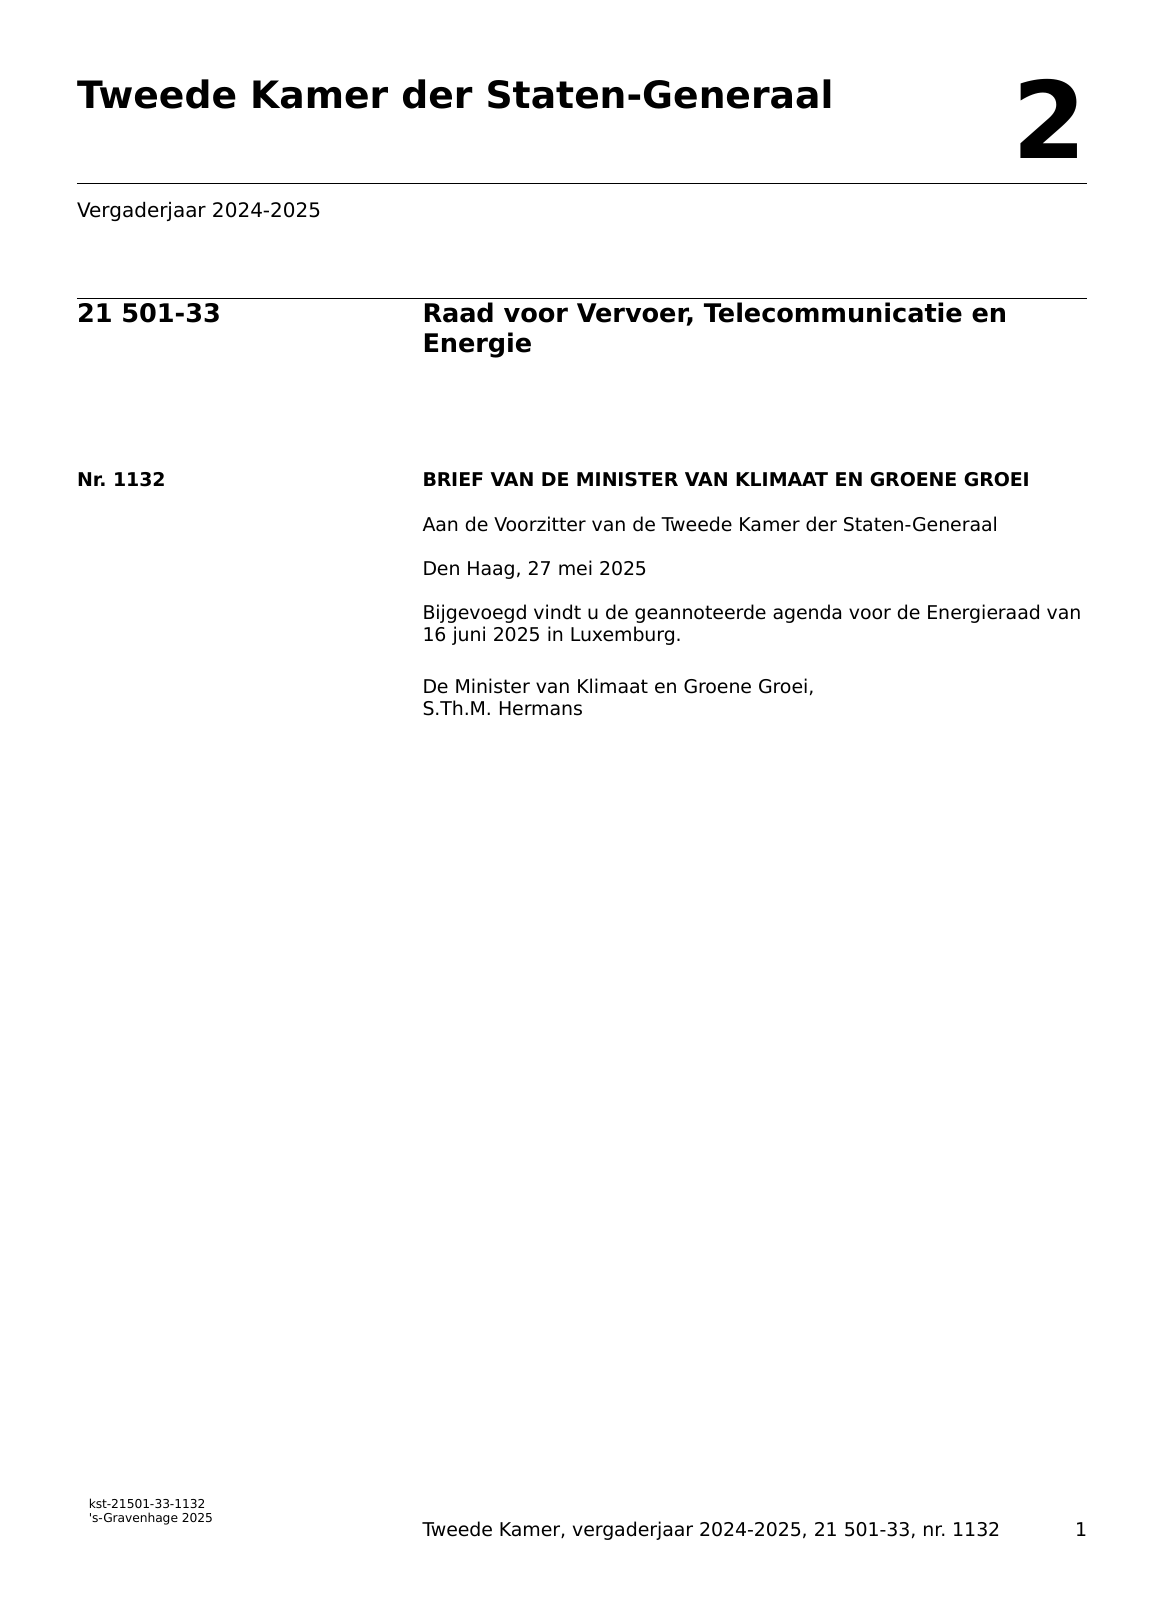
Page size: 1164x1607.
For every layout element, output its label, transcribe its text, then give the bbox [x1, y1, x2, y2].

text Aan de Voorzitter van de Tweede Kamer der Staten-Generaal [422, 513, 1087, 536]
table_header Tweede Kamer der Staten-Generaal [77, 59, 886, 183]
text Bijgevoegd vindt u de geannoteerde agenda voor de Energieraad van 16 juni 2025 in Luxemburg. [422, 602, 1087, 646]
table_cell Vergaderjaar 2024-2025 [77, 184, 1087, 298]
table_header 2 [886, 59, 1087, 183]
text Den Haag, 27 mei 2025 [422, 558, 1087, 580]
text 's-Gravenhage 2025 [88, 1511, 323, 1525]
text kst-21501-33-1132 [88, 1497, 323, 1511]
text De Minister van Klimaat en Groene Groei, S.Th.M. Hermans [422, 676, 1087, 720]
subtitle 21 501-33 Raad voor Vervoer, Telecommunicatie en Energie [77, 299, 1087, 358]
subtitle Nr. 1132 BRIEF VAN DE MINISTER VAN KLIMAAT EN GROENE GROEI [77, 469, 1087, 491]
